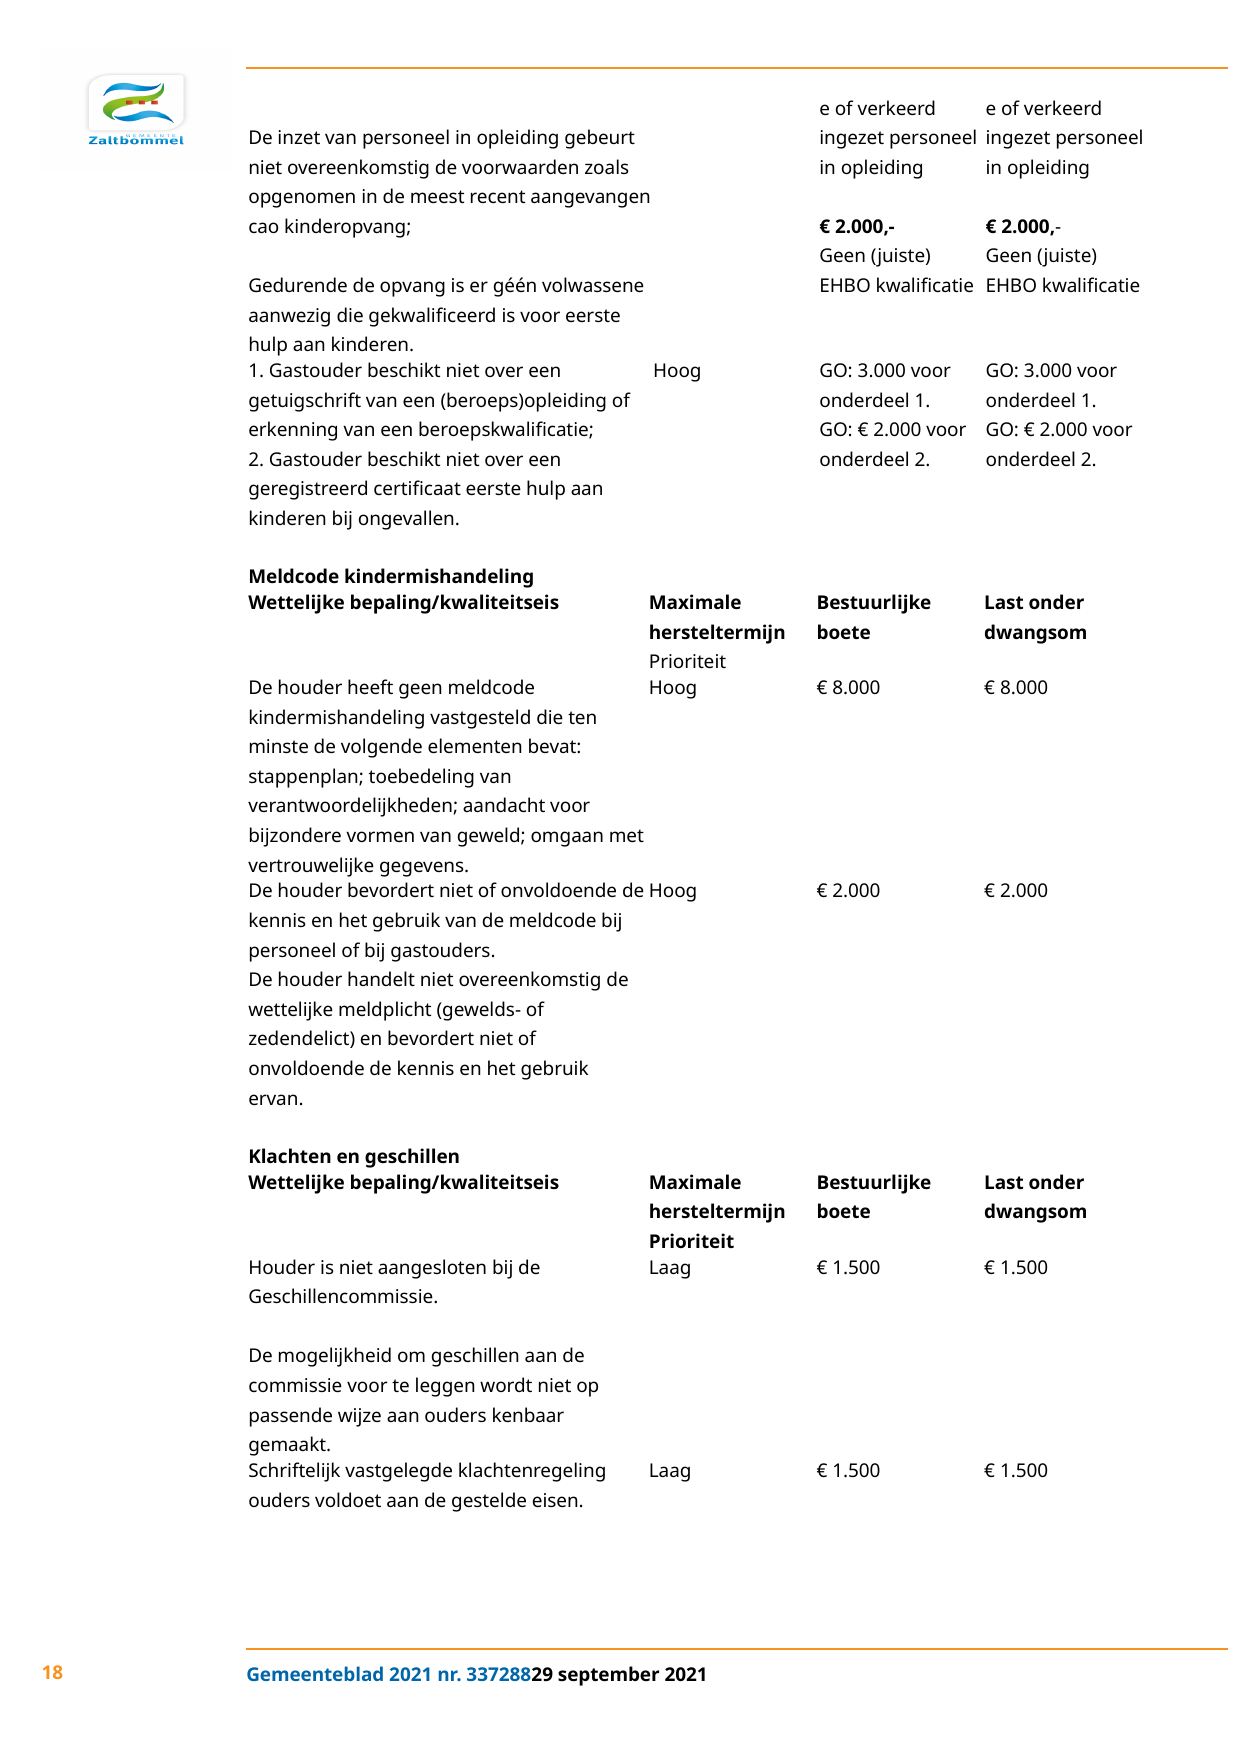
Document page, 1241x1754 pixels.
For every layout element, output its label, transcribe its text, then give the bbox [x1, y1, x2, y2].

table_cell € 2.000 [816, 878, 984, 1110]
table_cell € 2.000 [984, 878, 1152, 1110]
table_cell 1. Gastouder beschikt niet over een getuigschrift van een (beroeps)opleiding of erkenning van een beroepskwalificatie; 2. Gastouder beschikt niet over een geregistreerd certificaat eerste hulp aan kinderen bij ongevallen. [248, 357, 653, 531]
table_cell GO: 3.000 voor onderdeel 1. GO: € 2.000 voor onderdeel 2. [819, 357, 985, 531]
table_cell Hoog [649, 878, 816, 1110]
table_header Klachten en geschillen [248, 1143, 984, 1169]
table_cell De houder bevordert niet of onvoldoende de kennis en het gebruik van de meldcode bij personeel of bij gastouders. De houder handelt niet overeenkomstig de wettelijke meldplicht (gewelds- of zedendelict) en bevordert niet of onvoldoende de kennis en het gebruik ervan. [248, 878, 649, 1110]
table_cell De houder heeft geen meldcode kindermishandeling vastgesteld die ten minste de volgende elementen bevat: stappenplan; toebedeling van verantwoordelijkheden; aandacht voor bijzondere vormen van geweld; omgaan met vertrouwelijke gegevens. [248, 674, 649, 878]
table_cell e of verkeerd ingezet personeel in opleiding € 2.000,- Geen (juiste) EHBO kwalificatie [985, 95, 1152, 357]
table_cell Last onder dwangsom [984, 1169, 1152, 1254]
table_cell GO: 3.000 voor onderdeel 1. GO: € 2.000 voor onderdeel 2. [985, 357, 1152, 531]
table_cell Hoog [649, 674, 816, 878]
table_cell Maximale hersteltermijn Prioriteit [649, 590, 816, 674]
table_cell Wettelijke bepaling/kwaliteitseis [248, 1169, 649, 1254]
table_cell € 8.000 [984, 674, 1152, 878]
table_cell De inzet van personeel in opleiding gebeurt niet overeenkomstig de voorwaarden zoals opgenomen in de meest recent aangevangen cao kinderopvang; Gedurende de opvang is er géén volwassene aanwezig die gekwalificeerd is voor eerste hulp aan kinderen. [248, 95, 653, 357]
table_cell Last onder dwangsom [984, 590, 1152, 674]
table_cell Schriftelijk vastgelegde klachtenregeling ouders voldoet aan de gestelde eisen. [248, 1457, 649, 1512]
table_header Meldcode kindermishandeling [248, 564, 984, 589]
table_cell € 1.500 [816, 1254, 984, 1457]
table_cell Wettelijke bepaling/kwaliteitseis [248, 590, 649, 674]
table_cell e of verkeerd ingezet personeel in opleiding € 2.000,- Geen (juiste) EHBO kwalificatie [819, 95, 985, 357]
table_cell Hoog [653, 357, 819, 531]
table_cell Laag [649, 1457, 816, 1512]
table_header [984, 564, 1152, 589]
table_cell € 8.000 [816, 674, 984, 878]
table_cell Bestuurlijke boete [816, 1169, 984, 1254]
table_cell Houder is niet aangesloten bij de Geschillencommissie. De mogelijkheid om geschillen aan de commissie voor te leggen wordt niet op passende wijze aan ouders kenbaar gemaakt. [248, 1254, 649, 1457]
table_cell [653, 95, 819, 357]
table_cell Laag [649, 1254, 816, 1457]
table_cell Maximale hersteltermijn Prioriteit [649, 1169, 816, 1254]
table_cell € 1.500 [816, 1457, 984, 1512]
table_header [984, 1143, 1152, 1169]
picture [41, 47, 231, 172]
table_cell € 1.500 [984, 1457, 1152, 1512]
table_cell Bestuurlijke boete [816, 590, 984, 674]
table_cell € 1.500 [984, 1254, 1152, 1457]
